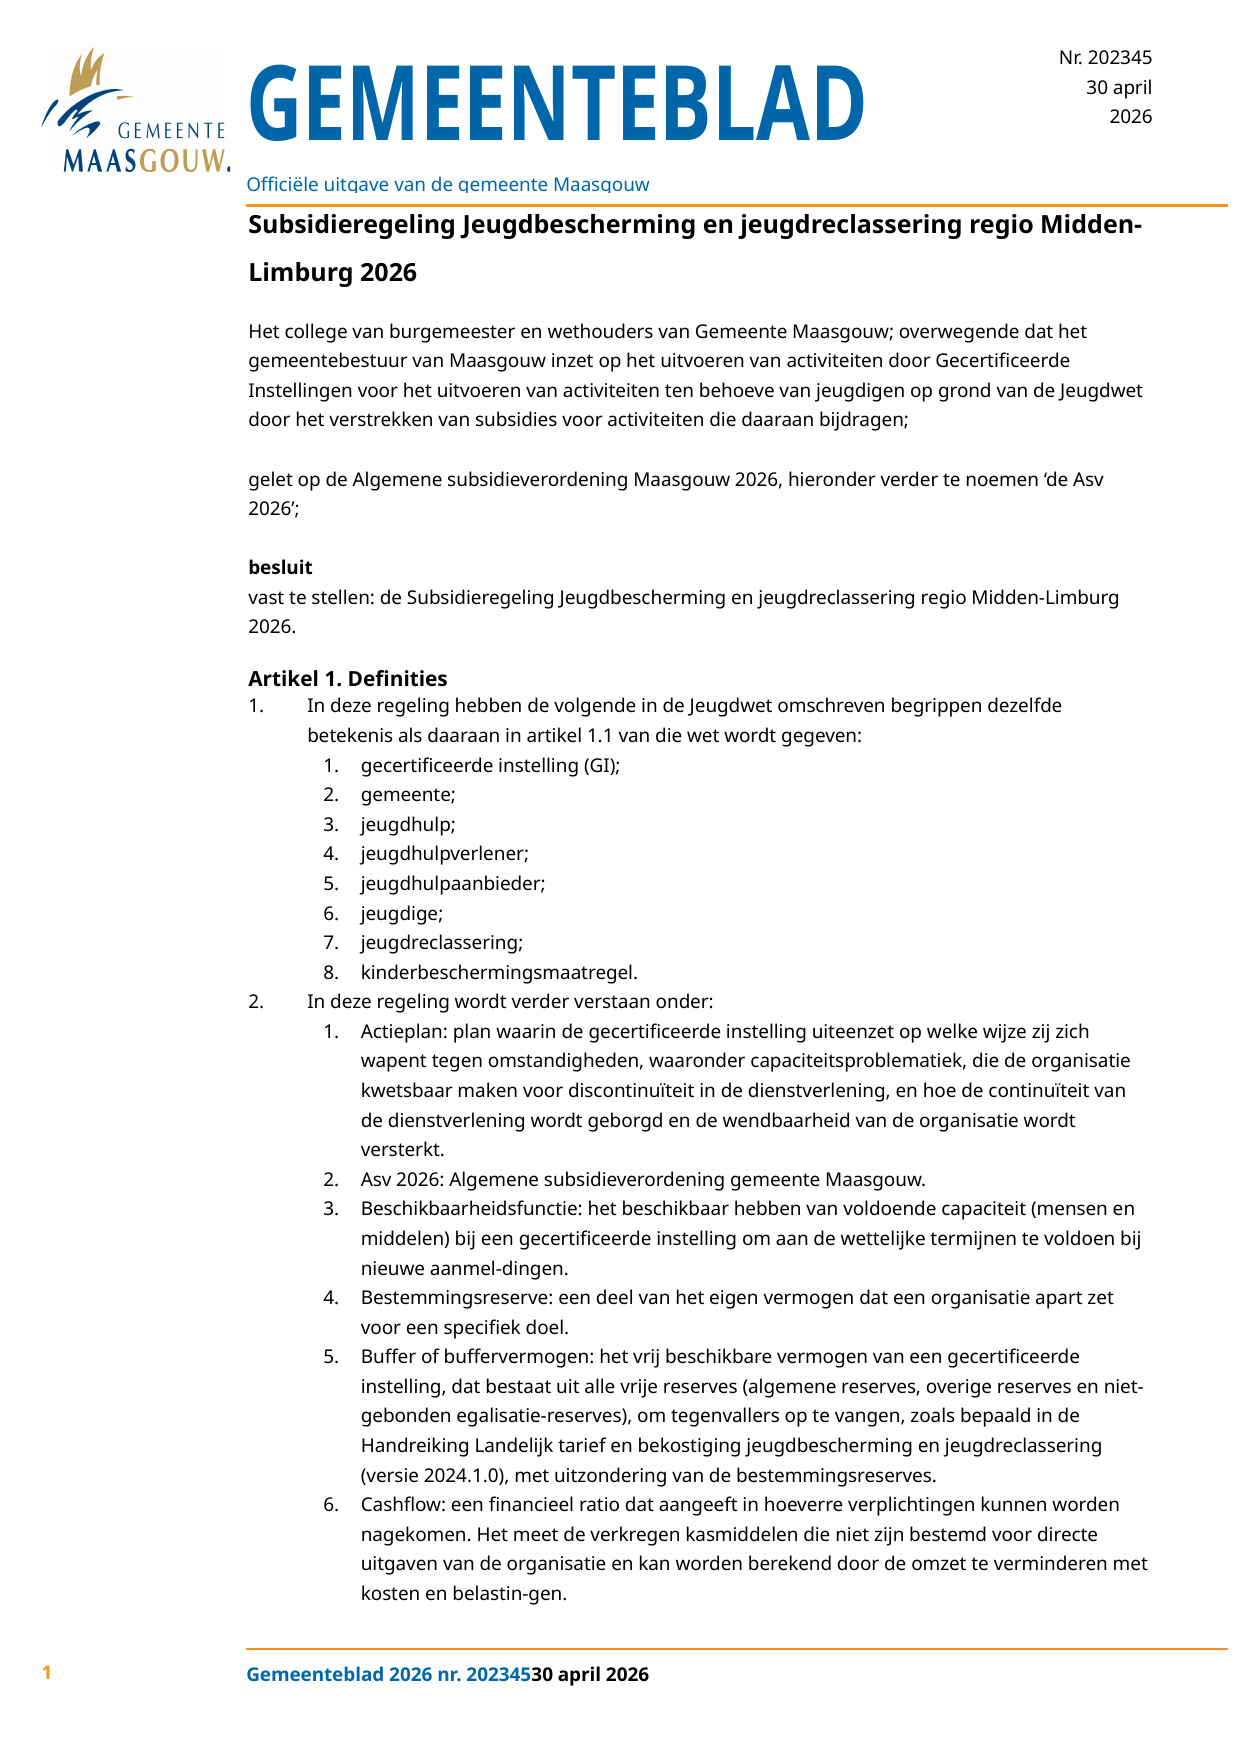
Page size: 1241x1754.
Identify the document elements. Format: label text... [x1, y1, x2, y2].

list jeugdhulpaanbieder; [323, 870, 1152, 896]
list In deze regeling wordt verder verstaan onder: [248, 988, 1152, 1014]
list Asv 2026: Algemene subsidieverordening gemeente Maasgouw. [323, 1166, 1152, 1192]
picture [41, 47, 231, 172]
list Buffer of buffervermogen: het vrij beschikbare vermogen van een gecertificeerde instelling, dat bestaat uit alle vrije reserves (algemene reserves, overige reserves en niet-gebonden egalisatie-reserves), om tegenvallers op te vangen, zoals bepaald in de Handreiking Landelijk tarief en bekostiging jeugdbescherming en jeugdreclassering (versie 2024.1.0), met uitzondering van de bestemmingsreserves. [323, 1343, 1152, 1487]
list jeugdhulp; [323, 811, 1152, 837]
list gecertificeerde instelling (GI); [323, 752, 1152, 777]
text gelet op de Algemene subsidieverordening Maasgouw 2026, hieronder verder te noemen ‘de Asv 2026’; [248, 466, 1152, 521]
list gemeente; [323, 781, 1152, 807]
text besluit [248, 554, 1152, 580]
list jeugdige; [323, 900, 1152, 925]
text vast te stellen: de Subsidieregeling Jeugdbescherming en jeugdreclassering regio Midden-Limburg 2026. [248, 584, 1152, 639]
text Subsidieregeling Jeugdbescherming en jeugdreclassering regio Midden-Limburg 2026 [248, 207, 1152, 288]
text Het college van burgemeester en wethouders van Gemeente Maasgouw; overwegende dat het gemeentebestuur van Maasgouw inzet op het uitvoeren van activiteiten door Gecertificeerde Instellingen voor het uitvoeren van activiteiten ten behoeve van jeugdigen op grond van de Jeugdwet door het verstrekken van subsidies voor activiteiten die daaraan bijdragen; [248, 318, 1152, 432]
list In deze regeling hebben de volgende in de Jeugdwet omschreven begrippen dezelfde betekenis als daaraan in artikel 1.1 van die wet wordt gegeven: [248, 693, 1152, 748]
list Cashflow: een financieel ratio dat aangeeft in hoeverre verplichtingen kunnen worden nagekomen. Het meet de verkregen kasmiddelen die niet zijn bestemd voor directe uitgaven van de organisatie en kan worden berekend door de omzet te verminderen met kosten en belastin-gen. [323, 1491, 1152, 1606]
list Bestemmingsreserve: een deel van het eigen vermogen dat een organisatie apart zet voor een specifiek doel. [323, 1284, 1152, 1339]
list kinderbeschermingsmaatregel. [323, 959, 1152, 984]
list Actieplan: plan waarin de gecertificeerde instelling uiteenzet op welke wijze zij zich wapent tegen omstandigheden, waaronder capaciteitsproblematiek, die de organisatie kwetsbaar maken voor discontinuïteit in de dienstverlening, en hoe de continuïteit van de dienstverlening wordt geborgd en de wendbaarheid van de organisatie wordt versterkt. [323, 1018, 1152, 1162]
text Artikel 1. Definities [248, 664, 1152, 693]
list Beschikbaarheidsfunctie: het beschikbaar hebben van voldoende capaciteit (mensen en middelen) bij een gecertificeerde instelling om aan de wettelijke termijnen te voldoen bij nieuwe aanmel-dingen. [323, 1196, 1152, 1280]
list jeugdreclassering; [323, 929, 1152, 955]
list jeugdhulpverlener; [323, 841, 1152, 866]
